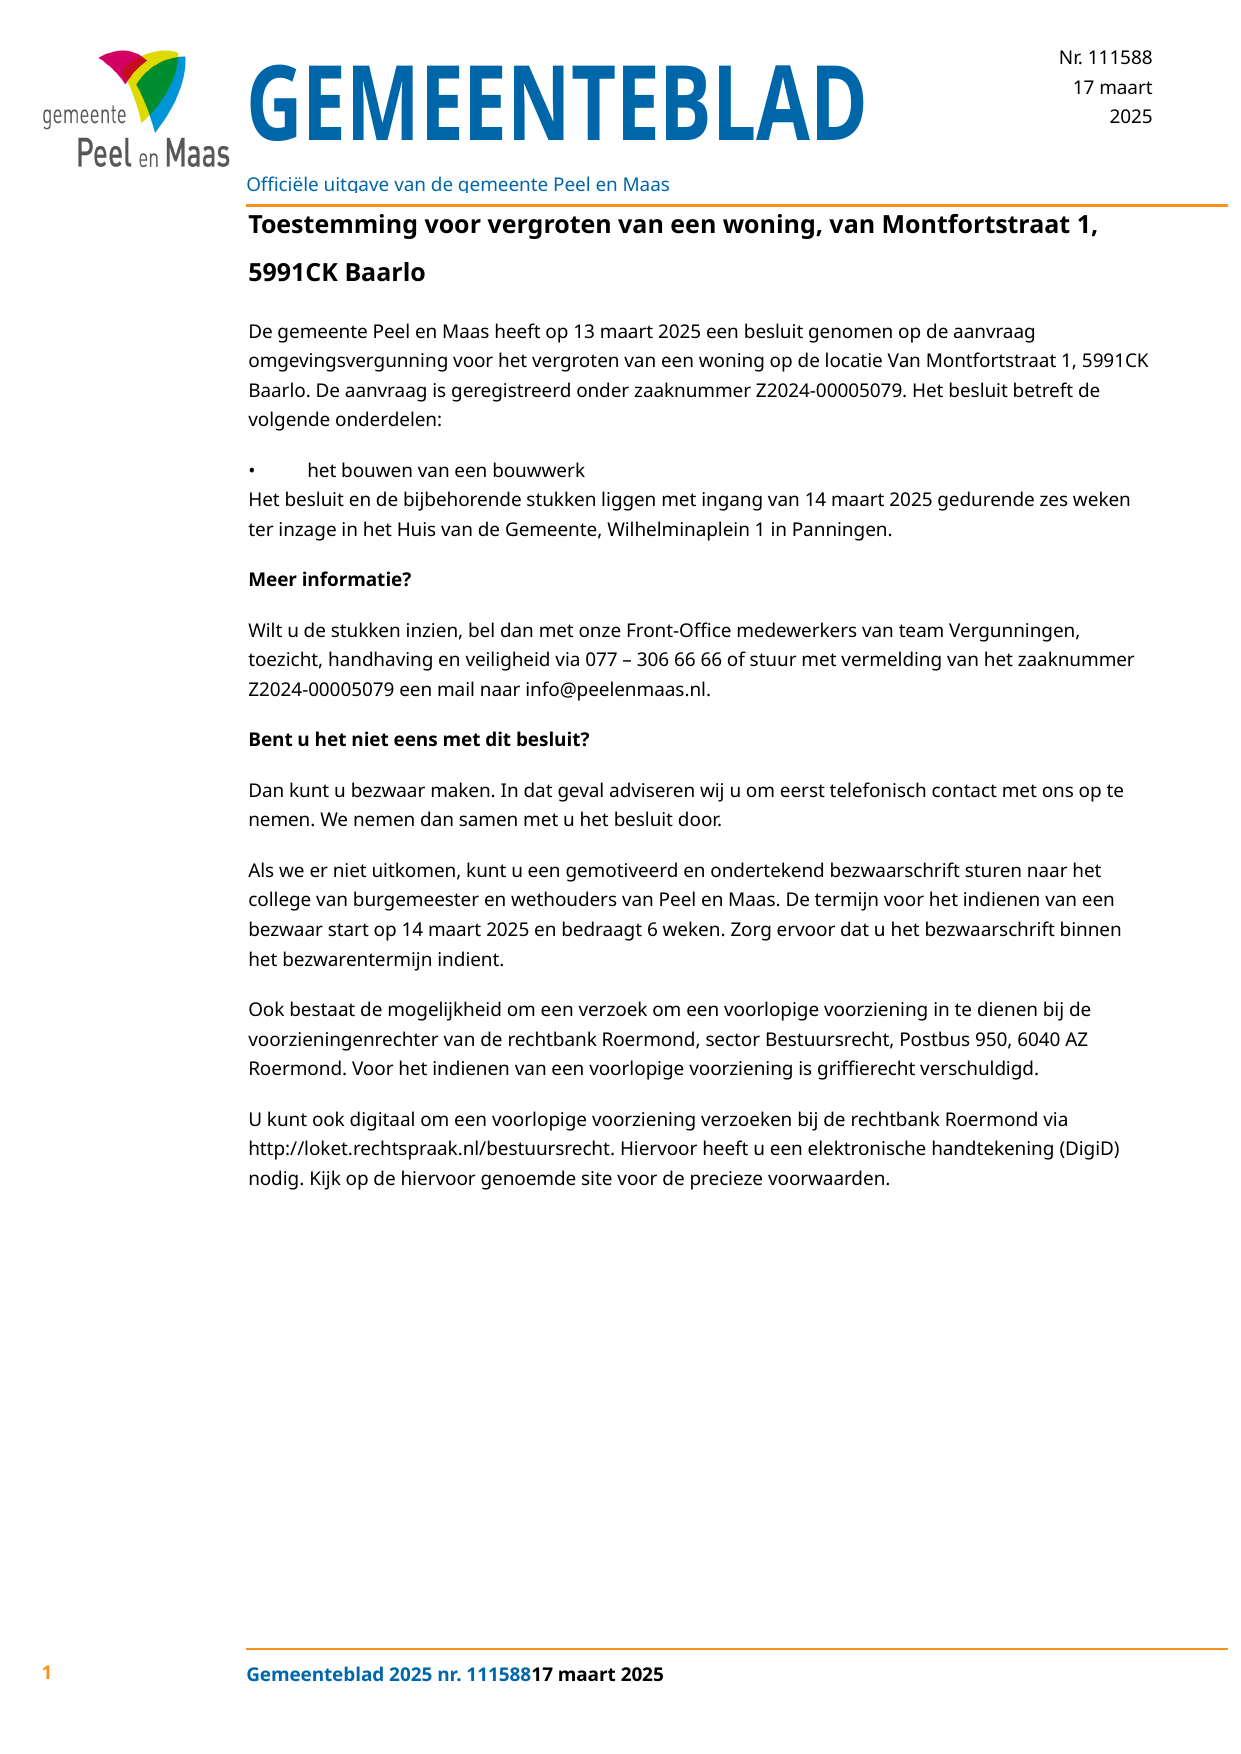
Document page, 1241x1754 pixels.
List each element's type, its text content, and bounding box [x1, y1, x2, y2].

picture [41, 47, 231, 172]
text De gemeente Peel en Maas heeft op 13 maart 2025 een besluit genomen op de aanvraag omgevingsvergunning voor het vergroten van een woning op de locatie Van Montfortstraat 1, 5991CK Baarlo. De aanvraag is geregistreerd onder zaaknummer Z2024-00005079. Het besluit betreft de volgende onderdelen: [248, 318, 1152, 432]
text Toestemming voor vergroten van een woning, van Montfortstraat 1, 5991CK Baarlo [248, 207, 1152, 288]
text Wilt u de stukken inzien, bel dan met onze Front-Office medewerkers van team Vergunningen, toezicht, handhaving en veiligheid via 077 – 306 66 66 of stuur met vermelding van het zaaknummer Z2024-00005079 een mail naar info@peelenmaas.nl. [248, 617, 1152, 702]
text Het besluit en de bijbehorende stukken liggen met ingang van 14 maart 2025 gedurende zes weken ter inzage in het Huis van de Gemeente, Wilhelminaplein 1 in Panningen. [248, 487, 1152, 542]
text Meer informatie? [248, 567, 1152, 592]
text Als we er niet uitkomen, kunt u een gemotiveerd en ondertekend bezwaarschrift sturen naar het college van burgemeester en wethouders van Peel en Maas. De termijn voor het indienen van een bezwaar start op 14 maart 2025 en bedraagt 6 weken. Zorg ervoor dat u het bezwaarschrift binnen het bezwarentermijn indient. [248, 857, 1152, 972]
text Bent u het niet eens met dit besluit? [248, 727, 1152, 752]
text Ook bestaat de mogelijkheid om een verzoek om een voorlopige voorziening in te dienen bij de voorzieningenrechter van de rechtbank Roermond, sector Bestuursrecht, Postbus 950, 6040 AZ Roermond. Voor het indienen van een voorlopige voorziening is griffierecht verschuldigd. [248, 996, 1152, 1081]
text Dan kunt u bezwaar maken. In dat geval adviseren wij u om eerst telefonisch contact met ons op te nemen. We nemen dan samen met u het besluit door. [248, 777, 1152, 832]
text U kunt ook digitaal om een voorlopige voorziening verzoeken bij de rechtbank Roermond via http://loket.rechtspraak.nl/bestuursrecht. Hiervoor heeft u een elektronische handtekening (DigiD) nodig. Kijk op de hiervoor genoemde site voor de precieze voorwaarden. [248, 1106, 1152, 1191]
list het bouwen van een bouwwerk [248, 457, 1152, 483]
